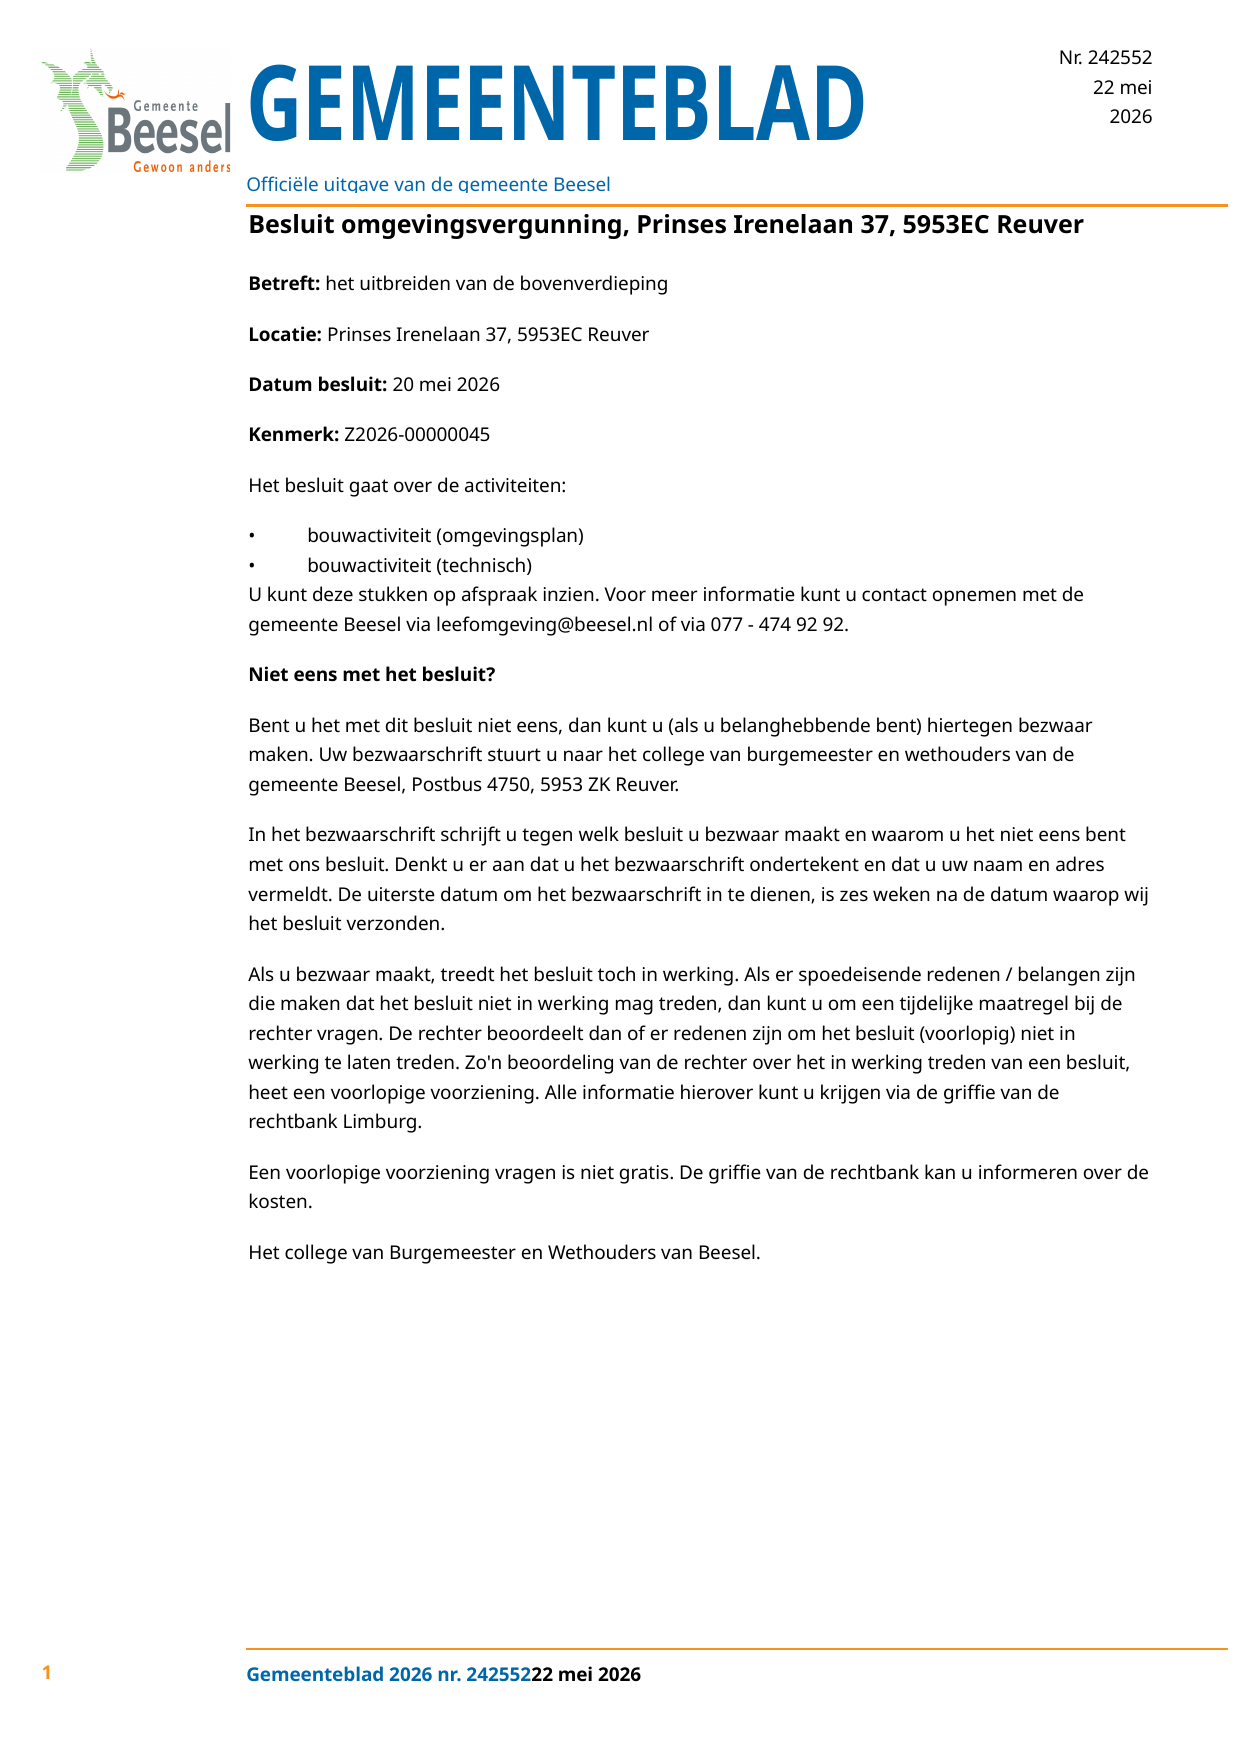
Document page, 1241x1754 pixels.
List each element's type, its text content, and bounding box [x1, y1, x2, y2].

text Betreft: het uitbreiden van de bovenverdieping [248, 270, 1152, 296]
text Niet eens met het besluit? [248, 662, 1152, 687]
text Als u bezwaar maakt, treedt het besluit toch in werking. Als er spoedeisende redenen / belangen zijn die maken dat het besluit niet in werking mag treden, dan kunt u om een tijdelijke maatregel bij de rechter vragen. De rechter beoordeelt dan of er redenen zijn om het besluit (voorlopig) niet in werking te laten treden. Zo'n beoordeling van de rechter over het in werking treden van een besluit, heet een voorlopige voorziening. Alle informatie hierover kunt u krijgen via de griffie van de rechtbank Limburg. [248, 961, 1152, 1134]
text U kunt deze stukken op afspraak inzien. Voor meer informatie kunt u contact opnemen met de gemeente Beesel via leefomgeving@beesel.nl of via 077 - 474 92 92. [248, 582, 1152, 637]
picture [41, 47, 231, 172]
text Kenmerk: Z2026-00000045 [248, 422, 1152, 447]
text Locatie: Prinses Irenelaan 37, 5953EC Reuver [248, 321, 1152, 346]
text In het bezwaarschrift schrijft u tegen welk besluit u bezwaar maakt en waarom u het niet eens bent met ons besluit. Denkt u er aan dat u het bezwaarschrift ondertekent en dat u uw naam en adres vermeldt. De uiterste datum om het bezwaarschrift in te dienen, is zes weken na de datum waarop wij het besluit verzonden. [248, 822, 1152, 936]
text Bent u het met dit besluit niet eens, dan kunt u (als u belanghebbende bent) hiertegen bezwaar maken. Uw bezwaarschrift stuurt u naar het college van burgemeester en wethouders van de gemeente Beesel, Postbus 4750, 5953 ZK Reuver. [248, 712, 1152, 797]
list bouwactiviteit (technisch) [248, 552, 1152, 578]
text Een voorlopige voorziening vragen is niet gratis. De griffie van de rechtbank kan u informeren over de kosten. [248, 1159, 1152, 1214]
text Datum besluit: 20 mei 2026 [248, 371, 1152, 397]
list bouwactiviteit (omgevingsplan) [248, 522, 1152, 548]
text Het college van Burgemeester en Wethouders van Beesel. [248, 1239, 1152, 1265]
text Besluit omgevingsvergunning, Prinses Irenelaan 37, 5953EC Reuver [248, 207, 1152, 241]
text Het besluit gaat over de activiteiten: [248, 472, 1152, 498]
